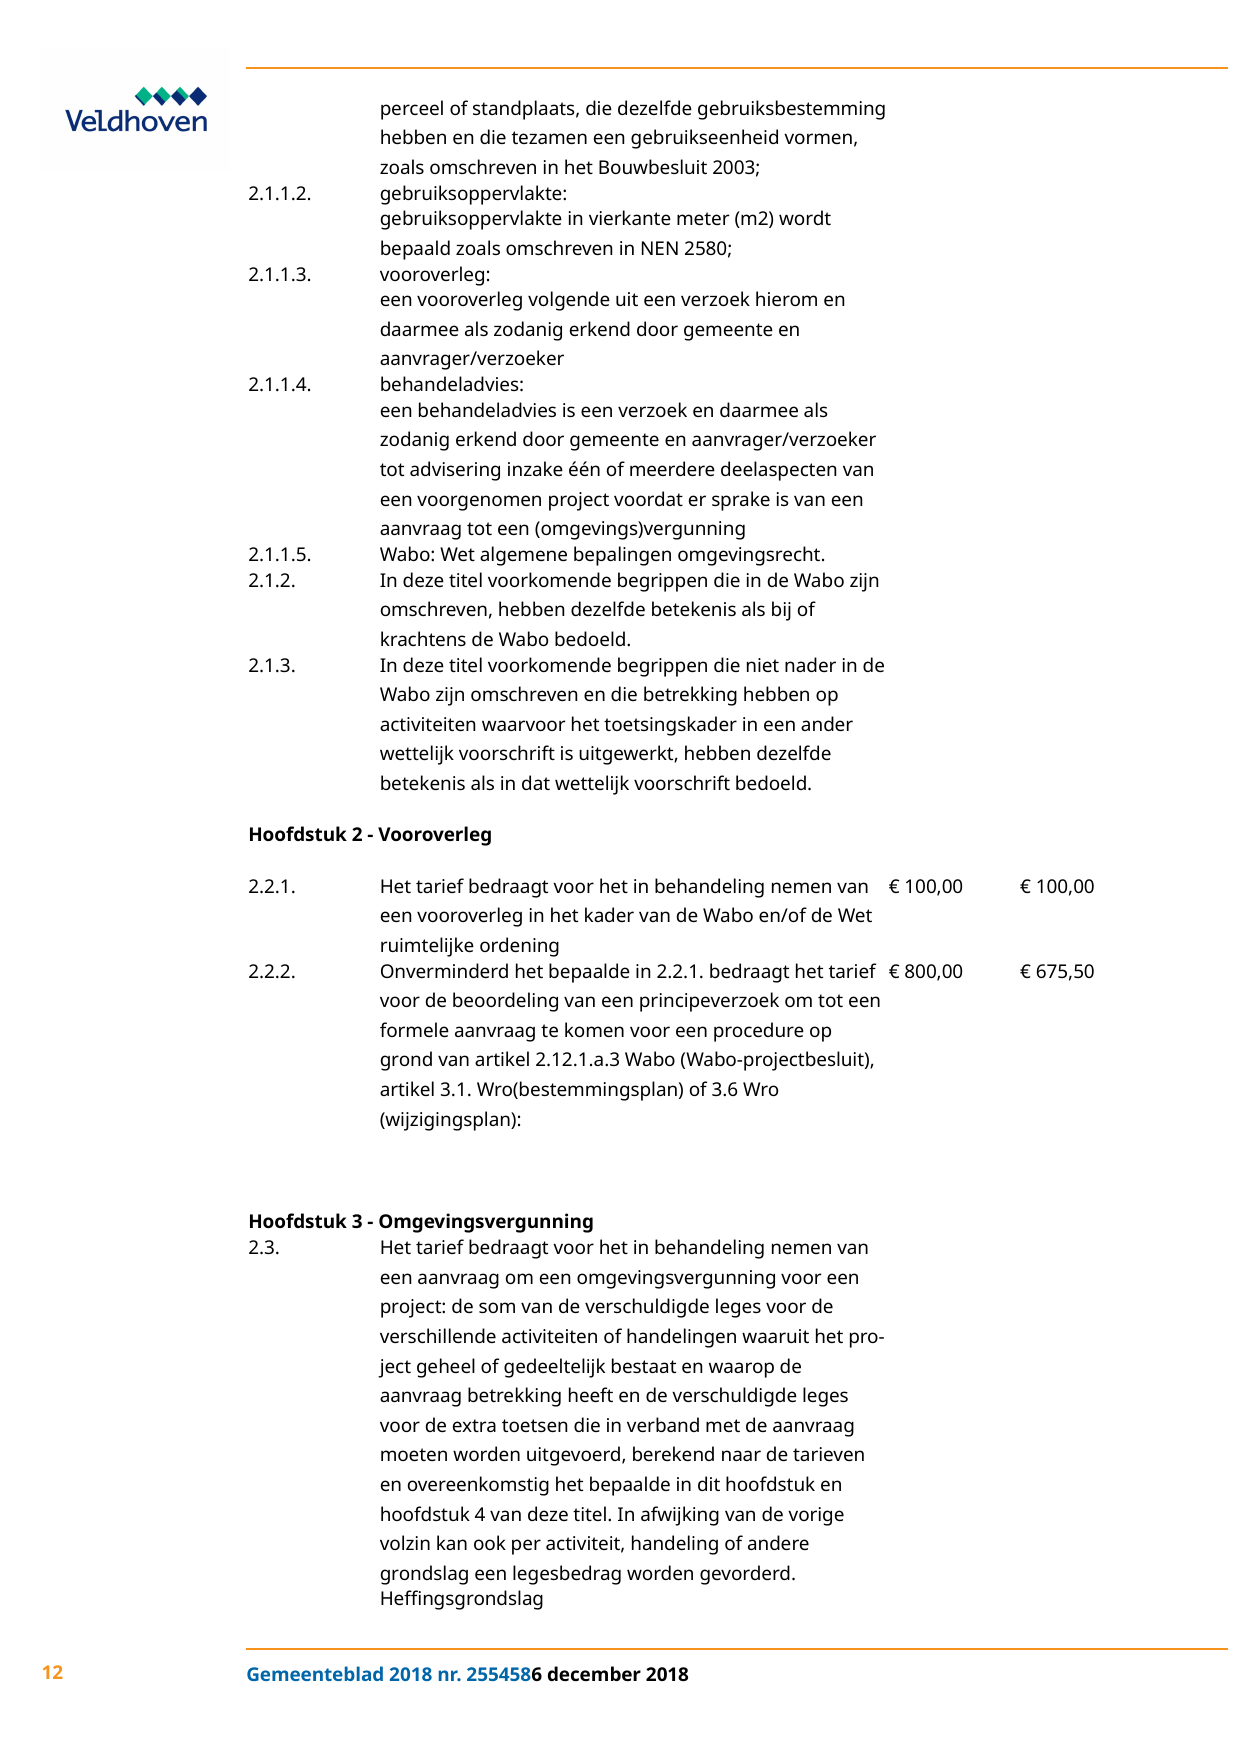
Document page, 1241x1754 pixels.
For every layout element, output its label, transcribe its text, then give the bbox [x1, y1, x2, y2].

table_cell [889, 205, 1020, 261]
table_cell In deze titel voorkomende begrippen die niet nader in de Wabo zijn omschreven en die betrekking hebben op activiteiten waarvoor het toetsingskader in een ander wettelijk voorschrift is uitgewerkt, hebben dezelfde betekenis als in dat wettelijk voorschrift bedoeld. [380, 652, 888, 796]
table_cell [889, 847, 1020, 873]
table_cell [889, 567, 1020, 652]
table_cell [248, 1157, 379, 1183]
picture [41, 47, 231, 172]
table_cell [248, 796, 379, 822]
table_cell [248, 1183, 379, 1209]
table_cell [1020, 1235, 1152, 1586]
table_cell [889, 286, 1020, 371]
table_cell € 100,00 [889, 873, 1020, 958]
table_cell [1020, 1183, 1152, 1209]
table_cell € 100,00 [1020, 873, 1152, 958]
table_cell 2.1.1.5. [248, 541, 379, 567]
table_cell Hoofdstuk 2 - Vooroverleg [248, 822, 888, 847]
table_cell een behandeladvies is een verzoek en daarmee als zodanig erkend door gemeente en aanvrager/verzoeker tot advisering inzake één of meerdere deelaspecten van een voorgenomen project voordat er sprake is van een aanvraag tot een (omgevings)vergunning [380, 397, 888, 541]
table_cell perceel of standplaats, die dezelfde gebruiksbestemming hebben en die tezamen een gebruikseenheid vormen, zoals omschreven in het Bouwbesluit 2003; [380, 95, 888, 180]
table_cell [889, 397, 1020, 541]
table_cell [889, 541, 1020, 567]
table_cell [1020, 796, 1152, 822]
table_cell [1020, 1209, 1152, 1234]
table_cell [1020, 822, 1152, 847]
table_cell [1020, 371, 1152, 397]
table_cell [889, 1586, 1020, 1611]
table_cell [1020, 1586, 1152, 1611]
table_cell [889, 652, 1020, 796]
table_cell Hoofdstuk 3 - Omgevingsvergunning [248, 1209, 888, 1234]
table_cell 2.1.1.3. [248, 261, 379, 286]
table_cell [889, 1132, 1020, 1157]
table_cell In deze titel voorkomende begrippen die in de Wabo zijn omschreven, hebben dezelfde betekenis als bij of krachtens de Wabo bedoeld. [380, 567, 888, 652]
table_cell [889, 1209, 1020, 1234]
table_cell [889, 1183, 1020, 1209]
table_cell [248, 205, 379, 261]
table_cell [1020, 286, 1152, 371]
table_cell Heffingsgrondslag [380, 1586, 888, 1611]
table_cell [380, 1132, 888, 1157]
table_cell [889, 371, 1020, 397]
table_cell [248, 397, 379, 541]
table_cell Het tarief bedraagt voor het in behandeling nemen van een aanvraag om een omgevingsvergunning voor een project: de som van de verschuldigde leges voor de verschillende activiteiten of handelingen waaruit het pro-ject geheel of gedeeltelijk bestaat en waarop de aanvraag betrekking heeft en de verschuldigde leges voor de extra toetsen die in verband met de aanvraag moeten worden uitgevoerd, berekend naar de tarieven en overeenkomstig het bepaalde in dit hoofdstuk en hoofdstuk 4 van deze titel. In afwijking van de vorige volzin kan ook per activiteit, handeling of andere grondslag een legesbedrag worden gevorderd. [380, 1235, 888, 1586]
table_cell € 675,50 [1020, 958, 1152, 1132]
table_cell Het tarief bedraagt voor het in behandeling nemen van een vooroverleg in het kader van de Wabo en/of de Wet ruimtelijke ordening [380, 873, 888, 958]
table_cell [889, 95, 1020, 180]
table_cell een vooroverleg volgende uit een verzoek hierom en daarmee als zodanig erkend door gemeente en aanvrager/verzoeker [380, 286, 888, 371]
table_cell behandeladvies: [380, 371, 888, 397]
table_cell [1020, 1157, 1152, 1183]
table_cell [889, 822, 1020, 847]
table_cell [1020, 541, 1152, 567]
table_cell [1020, 397, 1152, 541]
table_cell [889, 796, 1020, 822]
table_cell [1020, 567, 1152, 652]
table_cell [889, 1157, 1020, 1183]
table_cell 2.2.1. [248, 873, 379, 958]
table_cell [1020, 180, 1152, 205]
table_cell 2.1.3. [248, 652, 379, 796]
table_cell [248, 1132, 379, 1157]
table_cell [248, 1586, 379, 1611]
table_cell [1020, 1132, 1152, 1157]
table_cell 2.1.2. [248, 567, 379, 652]
table_cell 2.2.2. [248, 958, 379, 1132]
table_cell [1020, 261, 1152, 286]
table_cell [248, 95, 379, 180]
table_cell [889, 180, 1020, 205]
table_cell [1020, 847, 1152, 873]
table_cell gebruiksoppervlakte in vierkante meter (m2) wordt bepaald zoals omschreven in NEN 2580; [380, 205, 888, 261]
table_cell [380, 1183, 888, 1209]
table_cell [248, 847, 379, 873]
table_cell 2.1.1.4. [248, 371, 379, 397]
table_cell vooroverleg: [380, 261, 888, 286]
table_cell [380, 1157, 888, 1183]
table_cell € 800,00 [889, 958, 1020, 1132]
table_cell [248, 286, 379, 371]
table_cell [1020, 652, 1152, 796]
table_cell [889, 1235, 1020, 1586]
table_cell [1020, 95, 1152, 180]
table_cell Wabo: Wet algemene bepalingen omgevingsrecht. [380, 541, 888, 567]
table_cell gebruiksoppervlakte: [380, 180, 888, 205]
table_cell [1020, 205, 1152, 261]
table_cell [380, 796, 888, 822]
table_cell Onverminderd het bepaalde in 2.2.1. bedraagt het tarief voor de beoordeling van een principeverzoek om tot een formele aanvraag te komen voor een procedure op grond van artikel 2.12.1.a.3 Wabo (Wabo-projectbesluit), artikel 3.1. Wro(bestemmingsplan) of 3.6 Wro (wijzigingsplan): [380, 958, 888, 1132]
table_cell 2.1.1.2. [248, 180, 379, 205]
table_cell [380, 847, 888, 873]
table_cell [889, 261, 1020, 286]
table_cell 2.3. [248, 1235, 379, 1586]
